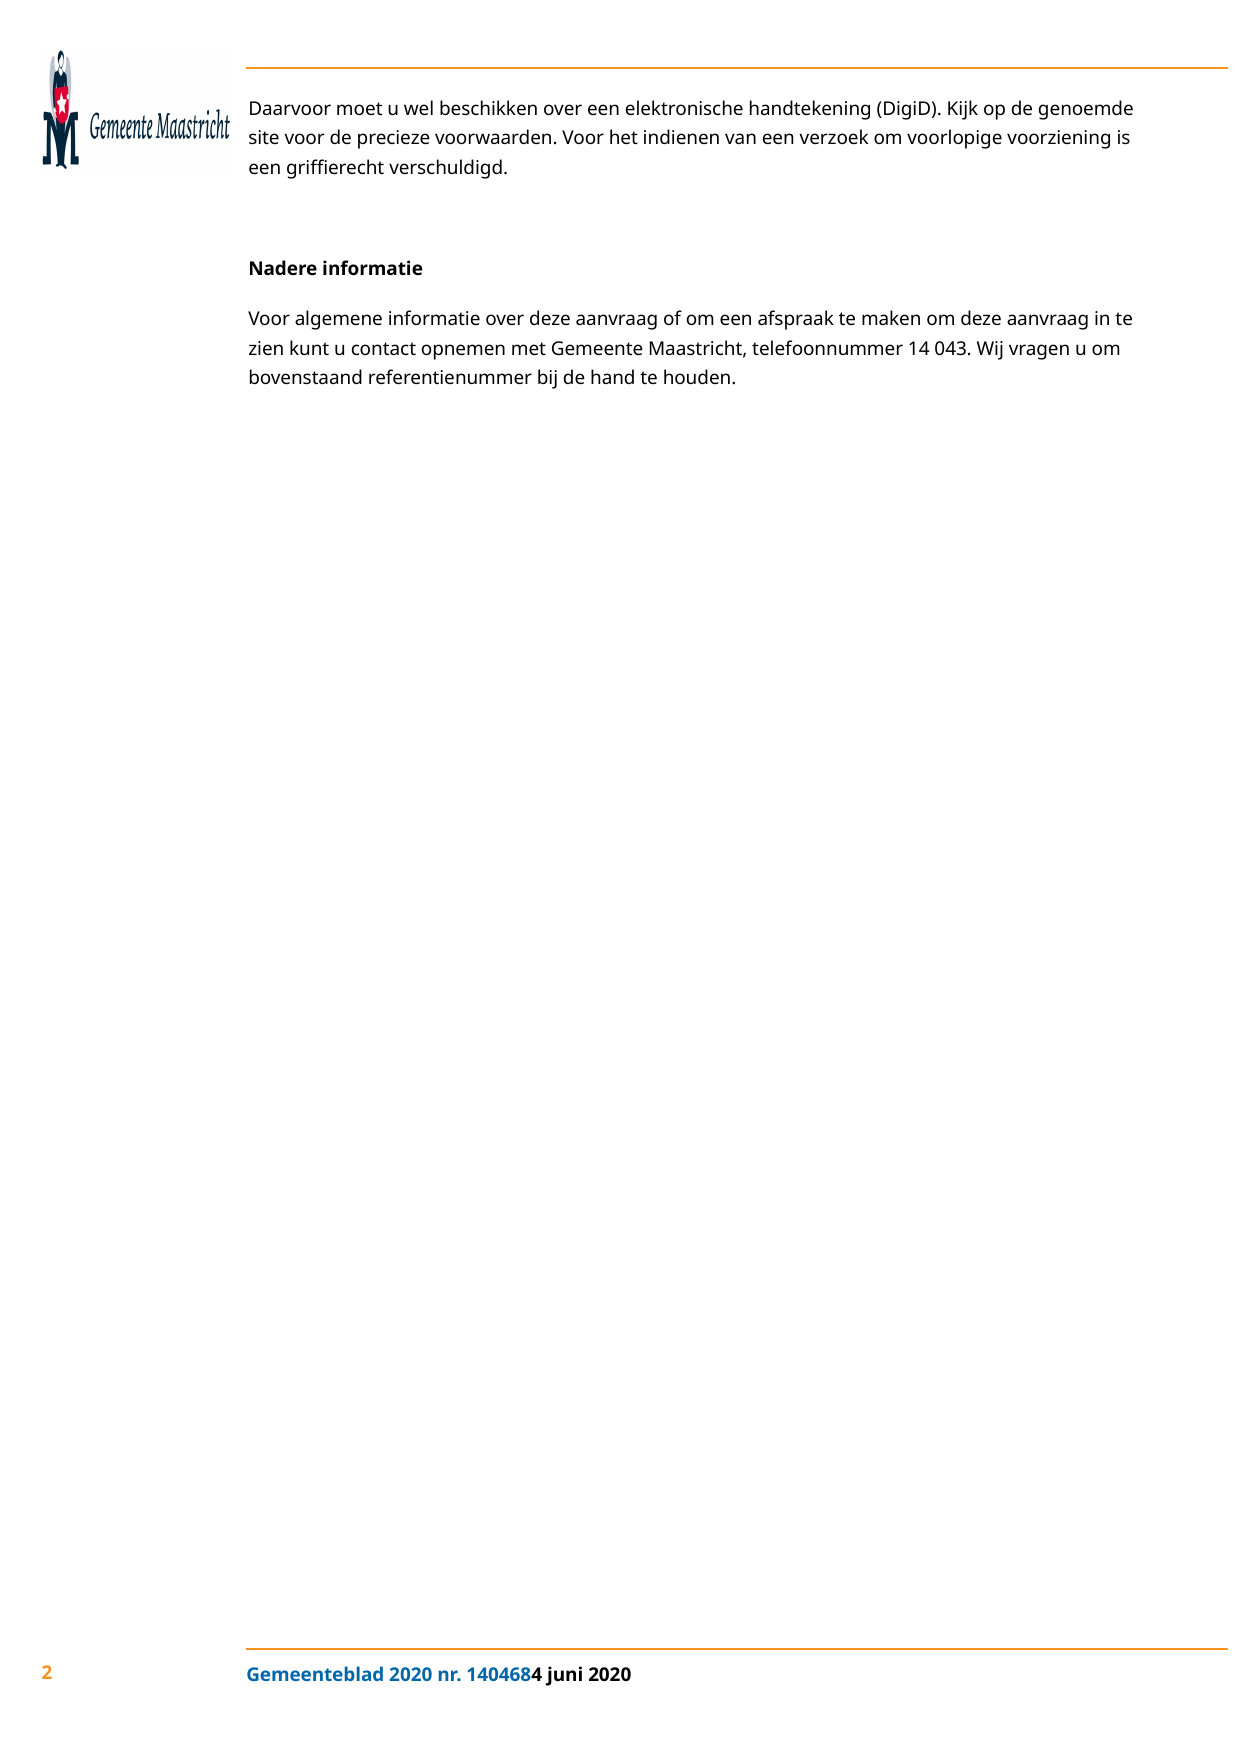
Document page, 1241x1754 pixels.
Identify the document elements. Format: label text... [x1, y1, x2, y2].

picture [41, 47, 231, 172]
text Nadere informatie [248, 255, 1152, 281]
text Voor algemene informatie over deze aanvraag of om een afspraak te maken om deze aanvraag in te zien kunt u contact opnemen met Gemeente Maastricht, telefoonnummer 14 043. Wij vragen u om bovenstaand referentienummer bij de hand te houden. [248, 305, 1152, 390]
text Daarvoor moet u wel beschikken over een elektronische handtekening (DigiD). Kijk op de genoemde site voor de precieze voorwaarden. Voor het indienen van een verzoek om voorlopige voorziening is een griffierecht verschuldigd. [248, 95, 1152, 180]
